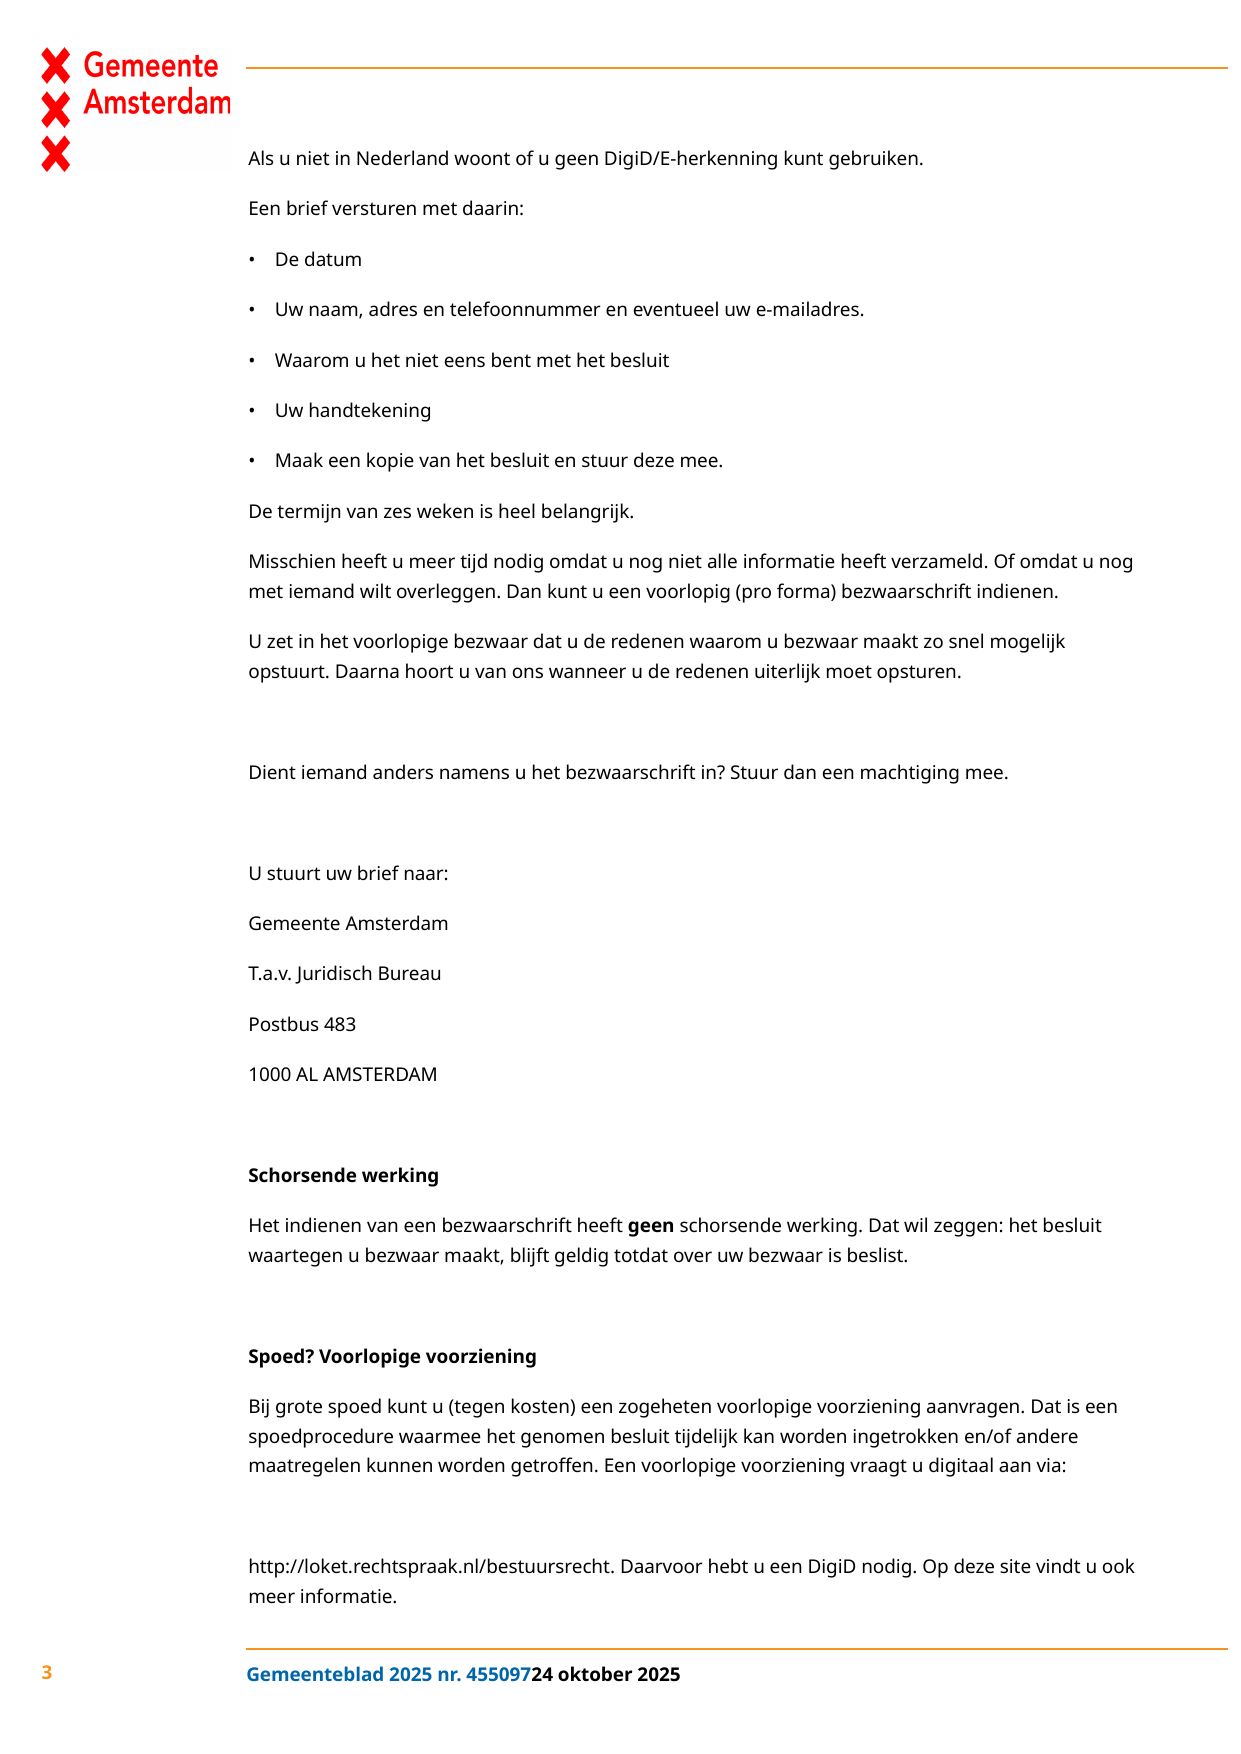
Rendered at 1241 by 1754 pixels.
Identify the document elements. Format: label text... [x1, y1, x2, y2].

text • Uw naam, adres en telefoonnummer en eventueel uw e-mailadres. [248, 296, 1152, 322]
text U zet in het voorlopige bezwaar dat u de redenen waarom u bezwaar maakt zo snel mogelijk opstuurt. Daarna hoort u van ons wanneer u de redenen uiterlijk moet opsturen. [248, 628, 1152, 684]
text Spoed? Voorlopige voorziening [248, 1343, 1152, 1369]
text T.a.v. Juridisch Bureau [248, 961, 1152, 986]
picture [41, 47, 231, 172]
text Misschien heeft u meer tijd nodig omdat u nog niet alle informatie heeft verzameld. Of omdat u nog met iemand wilt overleggen. Dan kunt u een voorlopig (pro forma) bezwaarschrift indienen. [248, 548, 1152, 604]
text • Waarom u het niet eens bent met het besluit [248, 347, 1152, 373]
text Als u niet in Nederland woont of u geen DigiD/E-herkenning kunt gebruiken. [248, 145, 1152, 171]
text • Uw handtekening [248, 397, 1152, 423]
text Postbus 483 [248, 1011, 1152, 1037]
text http://loket.rechtspraak.nl/bestuursrecht. Daarvoor hebt u een DigiD nodig. Op deze site vindt u ook meer informatie. [248, 1553, 1152, 1609]
text Dient iemand anders namens u het bezwaarschrift in? Stuur dan een machtiging mee. [248, 759, 1152, 785]
text Een brief versturen met daarin: [248, 196, 1152, 221]
text 1000 AL AMSTERDAM [248, 1061, 1152, 1087]
text • De datum [248, 246, 1152, 272]
text U stuurt uw brief naar: [248, 860, 1152, 886]
text Het indienen van een bezwaarschrift heeft geen schorsende werking. Dat wil zeggen: het besluit waartegen u bezwaar maakt, blijft geldig totdat over uw bezwaar is beslist. [248, 1213, 1152, 1268]
text Schorsende werking [248, 1162, 1152, 1188]
text De termijn van zes weken is heel belangrijk. [248, 498, 1152, 524]
text • Maak een kopie van het besluit en stuur deze mee. [248, 448, 1152, 473]
text Gemeente Amsterdam [248, 910, 1152, 936]
text Bij grote spoed kunt u (tegen kosten) een zogeheten voorlopige voorziening aanvragen. Dat is een spoedprocedure waarmee het genomen besluit tijdelijk kan worden ingetrokken en/of andere maatregelen kunnen worden getroffen. Een voorlopige voorziening vraagt u digitaal aan via: [248, 1393, 1152, 1478]
